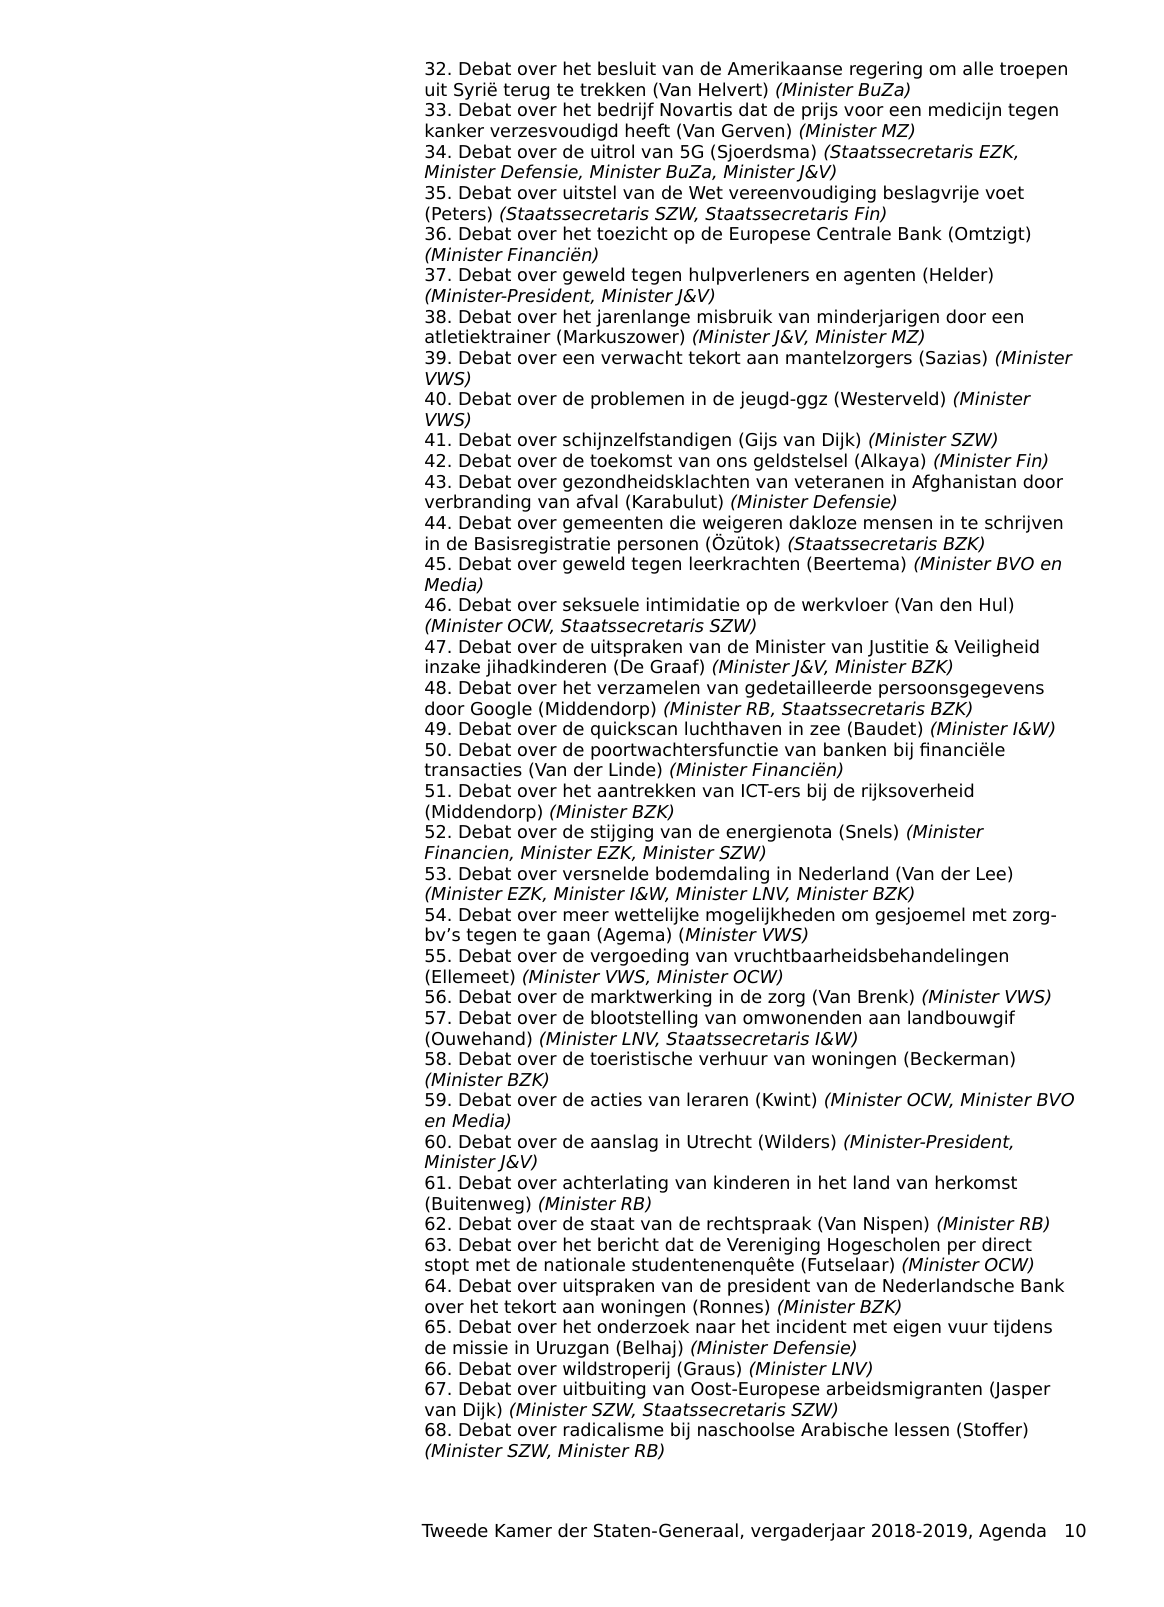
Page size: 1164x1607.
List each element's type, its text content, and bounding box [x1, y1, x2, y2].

table_cell [401, 430, 418, 451]
table_cell 67. Debat over uitbuiting van Oost-Europese arbeidsmigranten (Jasper van Dijk) (Minister SZW, Staatssecretaris SZW) [418, 1379, 1087, 1420]
table_cell 38. Debat over het jarenlange misbruik van minderjarigen door een atletiektrainer (Markuszower) (Minister J&V, Minister MZ) [418, 307, 1087, 348]
table_cell 68. Debat over radicalisme bij naschoolse Arabische lessen (Stoffer) (Minister SZW, Minister RB) [418, 1420, 1087, 1462]
table_cell [77, 100, 401, 142]
table_cell 40. Debat over de problemen in de jeugd-ggz (Westerveld) (Minister VWS) [418, 389, 1087, 430]
table_cell [401, 1132, 418, 1173]
table_cell [77, 1173, 401, 1214]
table_cell 45. Debat over geweld tegen leerkrachten (Beertema) (Minister BVO en Media) [418, 554, 1087, 595]
table_cell [77, 430, 401, 451]
table_cell [77, 1090, 401, 1132]
table_cell [77, 142, 401, 183]
table_cell 55. Debat over de vergoeding van vruchtbaarheidsbehandelingen (Ellemeet) (Minister VWS, Minister OCW) [418, 946, 1087, 987]
table_cell [77, 822, 401, 863]
table_cell [401, 513, 418, 554]
table_cell [77, 451, 401, 472]
table_cell [77, 1420, 401, 1462]
table_cell [401, 389, 418, 430]
table_cell [77, 678, 401, 719]
table_cell [77, 1008, 401, 1049]
table_cell [77, 905, 401, 946]
table_cell 57. Debat over de blootstelling van omwonenden aan landbouwgif (Ouwehand) (Minister LNV, Staatssecretaris I&W) [418, 1008, 1087, 1049]
table_cell 41. Debat over schijnzelfstandigen (Gijs van Dijk) (Minister SZW) [418, 430, 1087, 451]
table_cell 56. Debat over de marktwerking in de zorg (Van Brenk) (Minister VWS) [418, 987, 1087, 1008]
table_cell [77, 307, 401, 348]
table_cell [401, 595, 418, 637]
table_cell [401, 740, 418, 781]
table_cell [401, 1379, 418, 1420]
table_cell [77, 224, 401, 265]
table_cell [77, 59, 401, 100]
table_cell 51. Debat over het aantrekken van ICT-ers bij de rijksoverheid (Middendorp) (Minister BZK) [418, 781, 1087, 822]
table_cell [401, 1420, 418, 1462]
table_cell [77, 864, 401, 905]
table_cell 61. Debat over achterlating van kinderen in het land van herkomst (Buitenweg) (Minister RB) [418, 1173, 1087, 1214]
table_cell [401, 307, 418, 348]
table_cell [401, 987, 418, 1008]
table_cell [401, 554, 418, 595]
table_cell 35. Debat over uitstel van de Wet vereenvoudiging beslagvrije voet (Peters) (Staatssecretaris SZW, Staatssecretaris Fin) [418, 183, 1087, 224]
table_cell [77, 1317, 401, 1358]
table_cell [401, 472, 418, 513]
table_cell [401, 224, 418, 265]
table_cell [401, 1276, 418, 1317]
table_cell [401, 1214, 418, 1235]
table_cell 60. Debat over de aanslag in Utrecht (Wilders) (Minister-President, Minister J&V) [418, 1132, 1087, 1173]
table_cell [77, 740, 401, 781]
table_cell 46. Debat over seksuele intimidatie op de werkvloer (Van den Hul) (Minister OCW, Staatssecretaris SZW) [418, 595, 1087, 637]
table_cell [401, 1049, 418, 1090]
table_cell [77, 265, 401, 307]
table_cell [401, 637, 418, 678]
table_cell [401, 183, 418, 224]
table_cell [401, 142, 418, 183]
table_cell [401, 822, 418, 863]
table_cell 58. Debat over de toeristische verhuur van woningen (Beckerman) (Minister BZK) [418, 1049, 1087, 1090]
table_cell [77, 1359, 401, 1379]
table_cell 44. Debat over gemeenten die weigeren dakloze mensen in te schrijven in de Basisregistratie personen (Özütok) (Staatssecretaris BZK) [418, 513, 1087, 554]
table_cell [77, 1235, 401, 1276]
table_cell [77, 472, 401, 513]
table_cell [77, 781, 401, 822]
table_cell 32. Debat over het besluit van de Amerikaanse regering om alle troepen uit Syrië terug te trekken (Van Helvert) (Minister BuZa) [418, 59, 1087, 100]
table_cell [77, 1379, 401, 1420]
table_cell [401, 864, 418, 905]
table_cell [401, 678, 418, 719]
table_cell 49. Debat over de quickscan luchthaven in zee (Baudet) (Minister I&W) [418, 719, 1087, 740]
table_cell [401, 1008, 418, 1049]
table_cell [77, 554, 401, 595]
table_cell [401, 59, 418, 100]
table_cell [77, 637, 401, 678]
table_cell 36. Debat over het toezicht op de Europese Centrale Bank (Omtzigt) (Minister Financiën) [418, 224, 1087, 265]
table_cell 47. Debat over de uitspraken van de Minister van Justitie & Veiligheid inzake jihadkinderen (De Graaf) (Minister J&V, Minister BZK) [418, 637, 1087, 678]
table_cell [401, 451, 418, 472]
table_cell 34. Debat over de uitrol van 5G (Sjoerdsma) (Staatssecretaris EZK, Minister Defensie, Minister BuZa, Minister J&V) [418, 142, 1087, 183]
table_cell 62. Debat over de staat van de rechtspraak (Van Nispen) (Minister RB) [418, 1214, 1087, 1235]
table_cell 52. Debat over de stijging van de energienota (Snels) (Minister Financien, Minister EZK, Minister SZW) [418, 822, 1087, 863]
table_cell [401, 1235, 418, 1276]
table_cell 50. Debat over de poortwachtersfunctie van banken bij financiële transacties (Van der Linde) (Minister Financiën) [418, 740, 1087, 781]
table_cell [401, 905, 418, 946]
table_cell [77, 348, 401, 389]
table_cell [401, 265, 418, 307]
table_cell 66. Debat over wildstroperij (Graus) (Minister LNV) [418, 1359, 1087, 1379]
table_cell 53. Debat over versnelde bodemdaling in Nederland (Van der Lee) (Minister EZK, Minister I&W, Minister LNV, Minister BZK) [418, 864, 1087, 905]
table_cell [401, 1173, 418, 1214]
table_cell [77, 719, 401, 740]
table_cell [77, 946, 401, 987]
table_cell [77, 183, 401, 224]
table_cell [401, 348, 418, 389]
table_cell [401, 781, 418, 822]
table_cell 54. Debat over meer wettelijke mogelijkheden om gesjoemel met zorg-bv’s tegen te gaan (Agema) (Minister VWS) [418, 905, 1087, 946]
table_cell [401, 1359, 418, 1379]
table_cell [401, 946, 418, 987]
table_cell 33. Debat over het bedrijf Novartis dat de prijs voor een medicijn tegen kanker verzesvoudigd heeft (Van Gerven) (Minister MZ) [418, 100, 1087, 142]
table_cell [401, 719, 418, 740]
table_cell [77, 987, 401, 1008]
table_cell 42. Debat over de toekomst van ons geldstelsel (Alkaya) (Minister Fin) [418, 451, 1087, 472]
table_cell 37. Debat over geweld tegen hulpverleners en agenten (Helder) (Minister-President, Minister J&V) [418, 265, 1087, 307]
table_cell 59. Debat over de acties van leraren (Kwint) (Minister OCW, Minister BVO en Media) [418, 1090, 1087, 1132]
table_cell 64. Debat over uitspraken van de president van de Nederlandsche Bank over het tekort aan woningen (Ronnes) (Minister BZK) [418, 1276, 1087, 1317]
table_cell [401, 100, 418, 142]
table_cell [77, 389, 401, 430]
table_cell [77, 513, 401, 554]
table_cell 39. Debat over een verwacht tekort aan mantelzorgers (Sazias) (Minister VWS) [418, 348, 1087, 389]
table_cell [77, 1214, 401, 1235]
table_cell [401, 1090, 418, 1132]
table_cell 43. Debat over gezondheidsklachten van veteranen in Afghanistan door verbranding van afval (Karabulut) (Minister Defensie) [418, 472, 1087, 513]
table_cell 65. Debat over het onderzoek naar het incident met eigen vuur tijdens de missie in Uruzgan (Belhaj) (Minister Defensie) [418, 1317, 1087, 1358]
table_cell [77, 1276, 401, 1317]
table_cell 63. Debat over het bericht dat de Vereniging Hogescholen per direct stopt met de nationale studentenenquête (Futselaar) (Minister OCW) [418, 1235, 1087, 1276]
table_cell [77, 1132, 401, 1173]
table_cell [77, 1049, 401, 1090]
table_cell 48. Debat over het verzamelen van gedetailleerde persoonsgegevens door Google (Middendorp) (Minister RB, Staatssecretaris BZK) [418, 678, 1087, 719]
table_cell [77, 595, 401, 637]
table_cell [401, 1317, 418, 1358]
